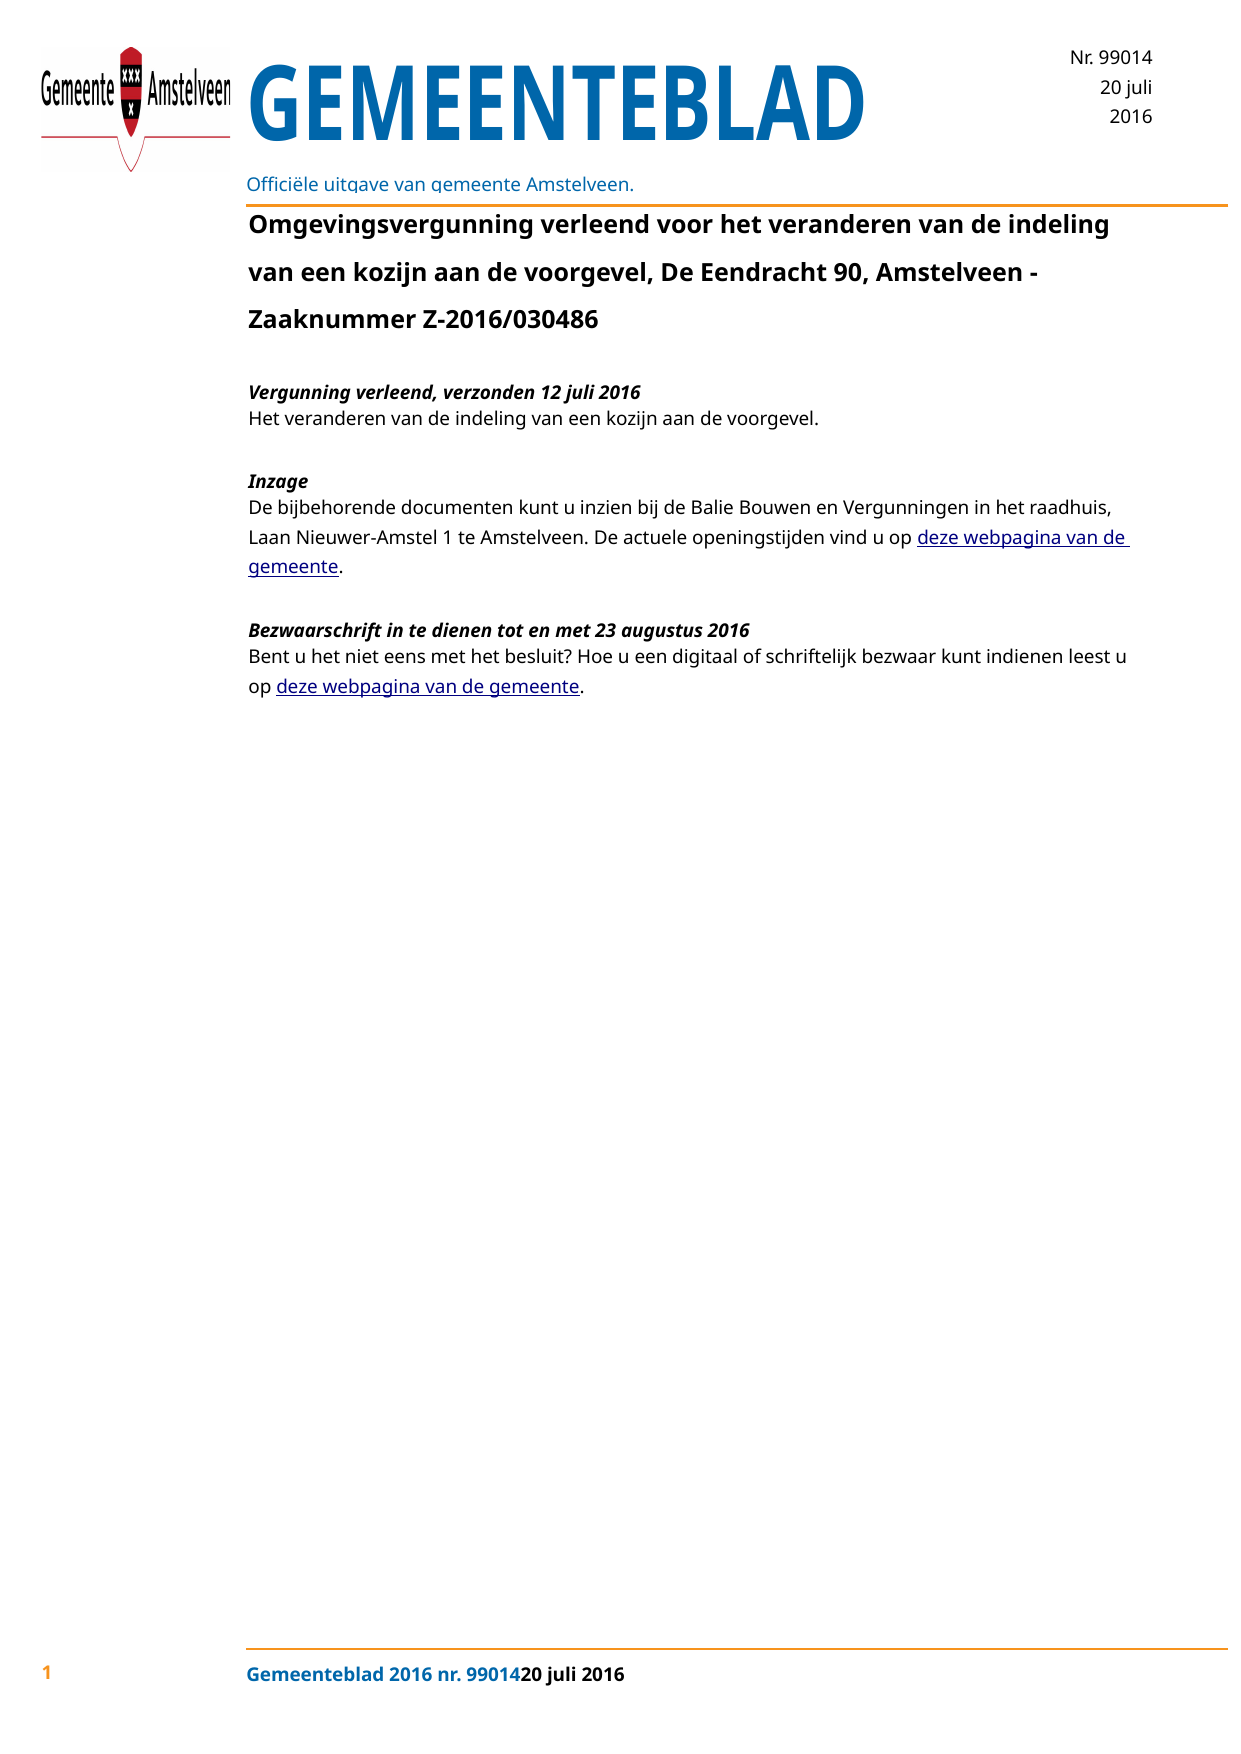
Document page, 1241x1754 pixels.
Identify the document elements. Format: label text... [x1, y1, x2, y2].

picture [41, 47, 231, 172]
text Bent u het niet eens met het besluit? Hoe u een digitaal of schriftelijk bezwaar kunt indienen leest u op deze webpagina van de gemeente. [248, 643, 1152, 699]
text Bezwaarschrift in te dienen tot en met 23 augustus 2016 [248, 618, 1152, 643]
text Omgevingsvergunning verleend voor het veranderen van de indeling van een kozijn aan de voorgevel, De Eendracht 90, Amstelveen - Zaaknummer Z-2016/030486 [248, 207, 1152, 336]
text Het veranderen van de indeling van een kozijn aan de voorgevel. [248, 405, 1152, 431]
text De bijbehorende documenten kunt u inzien bij de Balie Bouwen en Vergunningen in het raadhuis, Laan Nieuwer-Amstel 1 te Amstelveen. De actuele openingstijden vind u op deze webpagina van de gemeente. [248, 494, 1152, 579]
text Inzage [248, 469, 1152, 494]
text Vergunning verleend, verzonden 12 juli 2016 [248, 379, 1152, 405]
